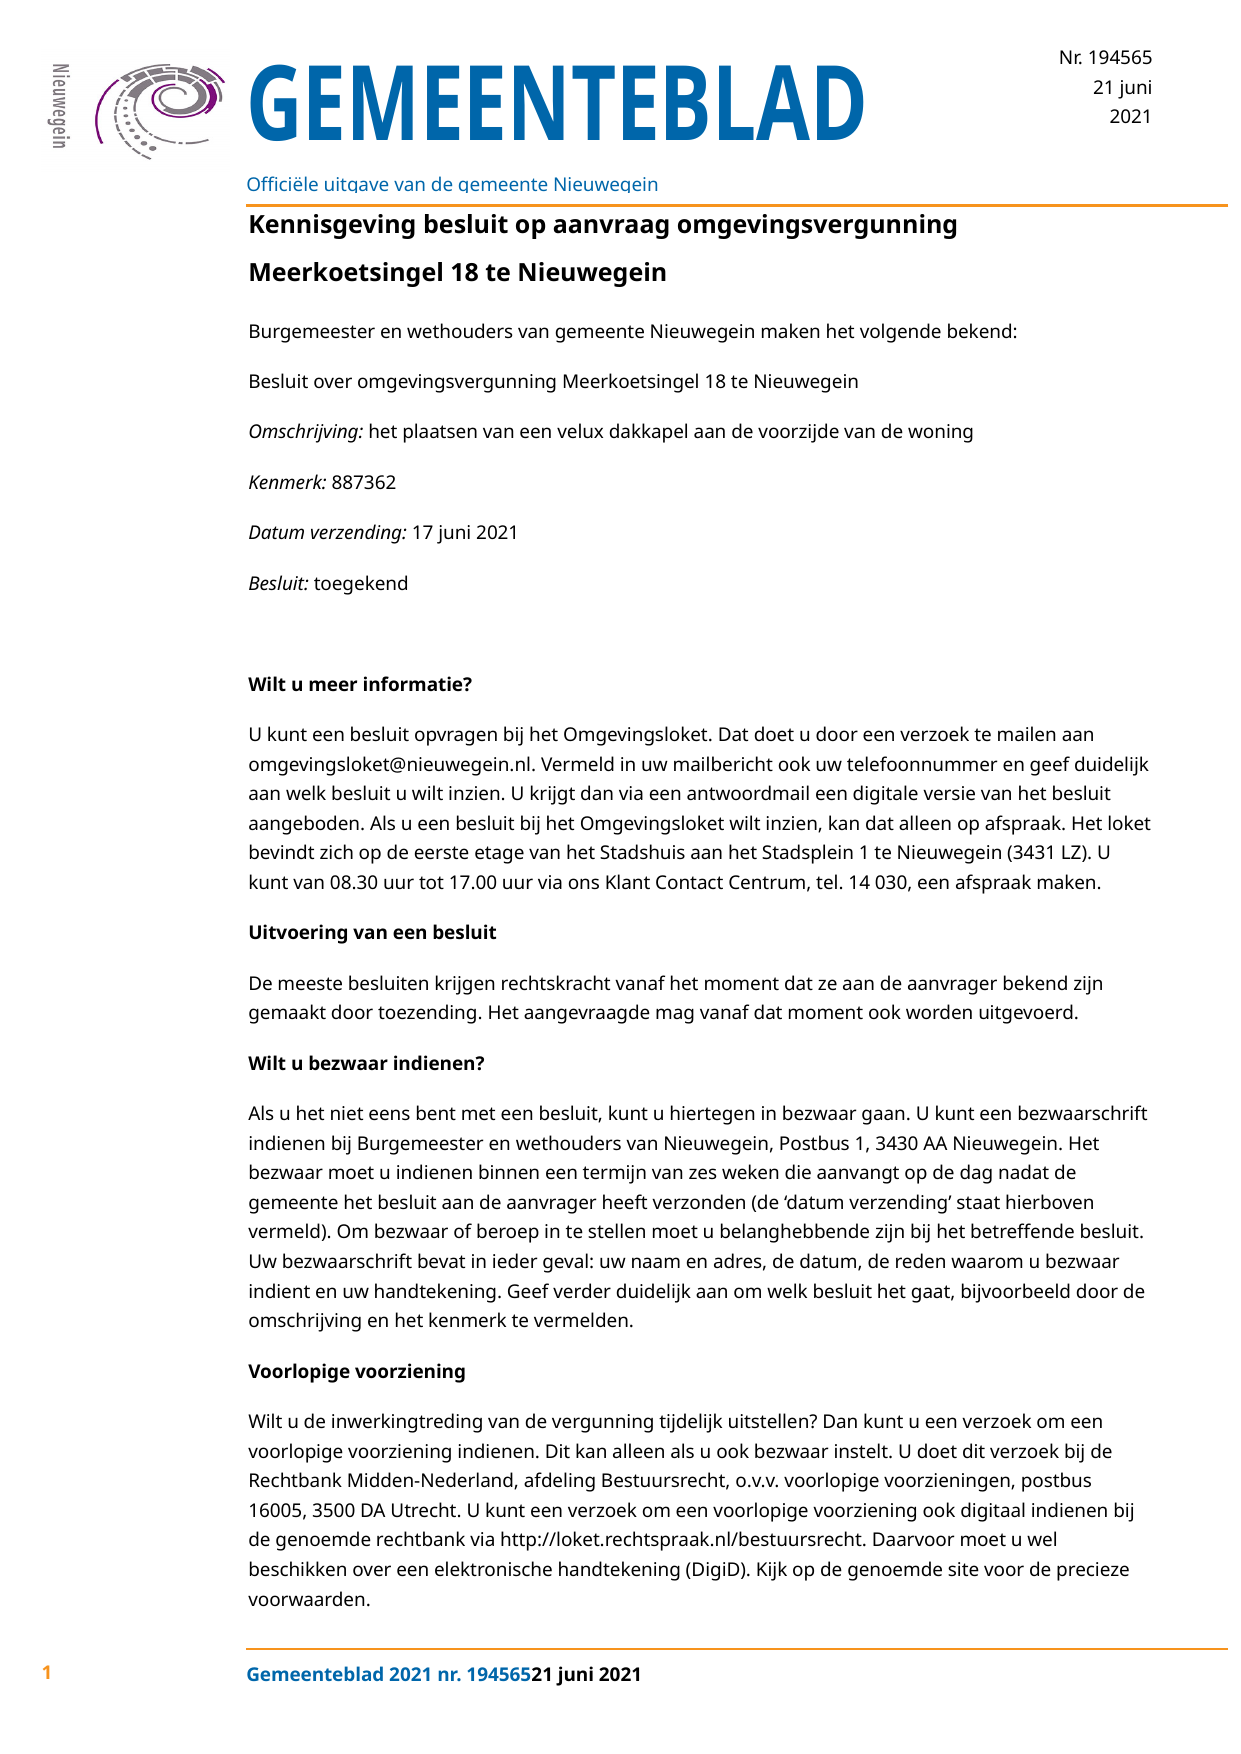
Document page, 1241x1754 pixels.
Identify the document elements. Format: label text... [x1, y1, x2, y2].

text Besluit: toegekend [248, 570, 1152, 596]
text Kennisgeving besluit op aanvraag omgevingsvergunning Meerkoetsingel 18 te Nieuwegein [248, 207, 1152, 288]
text Burgemeester en wethouders van gemeente Nieuwegein maken het volgende bekend: [248, 318, 1152, 344]
text Als u het niet eens bent met een besluit, kunt u hiertegen in bezwaar gaan. U kunt een bezwaarschrift indienen bij Burgemeester en wethouders van Nieuwegein, Postbus 1, 3430 AA Nieuwegein. Het bezwaar moet u indienen binnen een termijn van zes weken die aanvangt op de dag nadat de gemeente het besluit aan de aanvrager heeft verzonden (de ‘datum verzending’ staat hierboven vermeld). Om bezwaar of beroep in te stellen moet u belanghebbende zijn bij het betreffende besluit. Uw bezwaarschrift bevat in ieder geval: uw naam en adres, de datum, de reden waarom u bezwaar indient en uw handtekening. Geef verder duidelijk aan om welk besluit het gaat, bijvoorbeeld door de omschrijving en het kenmerk te vermelden. [248, 1100, 1152, 1333]
text De meeste besluiten krijgen rechtskracht vanaf het moment dat ze aan de aanvrager bekend zijn gemaakt door toezending. Het aangevraagde mag vanaf dat moment ook worden uitgevoerd. [248, 970, 1152, 1025]
text Wilt u de inwerkingtreding van de vergunning tijdelijk uitstellen? Dan kunt u een verzoek om een voorlopige voorziening indienen. Dit kan alleen als u ook bezwaar instelt. U doet dit verzoek bij de Rechtbank Midden-Nederland, afdeling Bestuursrecht, o.v.v. voorlopige voorzieningen, postbus 16005, 3500 DA Utrecht. U kunt een verzoek om een voorlopige voorziening ook digitaal indienen bij de genoemde rechtbank via http://loket.rechtspraak.nl/bestuursrecht. Daarvoor moet u wel beschikken over een elektronische handtekening (DigiD). Kijk op de genoemde site voor de precieze voorwaarden. [248, 1408, 1152, 1612]
text U kunt een besluit opvragen bij het Omgevingsloket. Dat doet u door een verzoek te mailen aan omgevingsloket@nieuwegein.nl. Vermeld in uw mailbericht ook uw telefoonnummer en geef duidelijk aan welk besluit u wilt inzien. U krijgt dan via een antwoordmail een digitale versie van het besluit aangeboden. Als u een besluit bij het Omgevingsloket wilt inzien, kan dat alleen op afspraak. Het loket bevindt zich op de eerste etage van het Stadshuis aan het Stadsplein 1 te Nieuwegein (3431 LZ). U kunt van 08.30 uur tot 17.00 uur via ons Klant Contact Centrum, tel. 14 030, een afspraak maken. [248, 721, 1152, 895]
text Datum verzending: 17 juni 2021 [248, 519, 1152, 545]
text Wilt u bezwaar indienen? [248, 1050, 1152, 1076]
text Kenmerk: 887362 [248, 469, 1152, 495]
picture [41, 47, 231, 172]
text Wilt u meer informatie? [248, 671, 1152, 697]
text Uitvoering van een besluit [248, 919, 1152, 945]
text Voorlopige voorziening [248, 1358, 1152, 1384]
text Besluit over omgevingsvergunning Meerkoetsingel 18 te Nieuwegein [248, 368, 1152, 394]
text Omschrijving: het plaatsen van een velux dakkapel aan de voorzijde van de woning [248, 419, 1152, 444]
